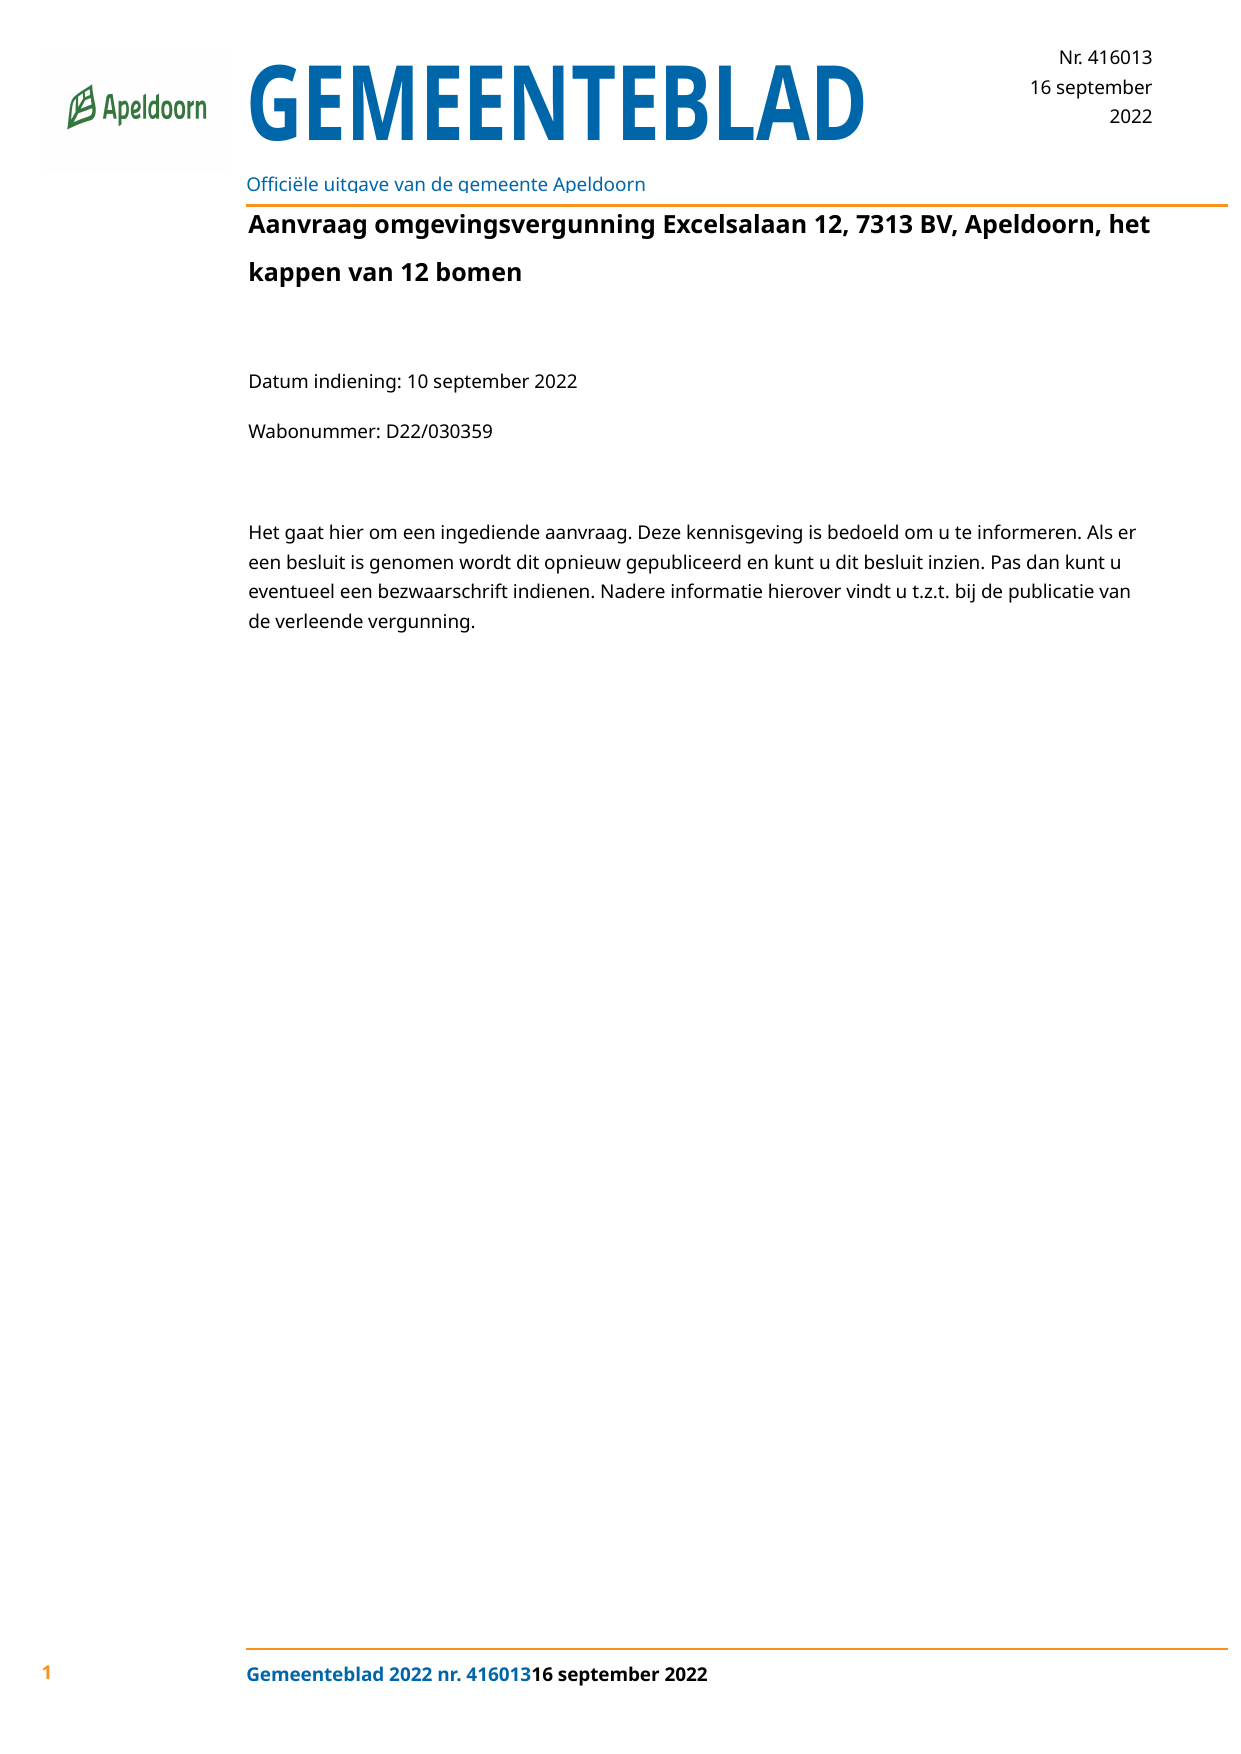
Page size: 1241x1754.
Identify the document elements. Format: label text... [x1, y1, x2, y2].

picture [41, 47, 231, 172]
text Datum indiening: 10 september 2022 [248, 368, 1152, 394]
text Wabonummer: D22/030359 [248, 419, 1152, 444]
text Aanvraag omgevingsvergunning Excelsalaan 12, 7313 BV, Apeldoorn, het kappen van 12 bomen [248, 207, 1152, 288]
text Het gaat hier om een ingediende aanvraag. Deze kennisgeving is bedoeld om u te informeren. Als er een besluit is genomen wordt dit opnieuw gepubliceerd en kunt u dit besluit inzien. Pas dan kunt u eventueel een bezwaarschrift indienen. Nadere informatie hierover vindt u t.z.t. bij de publicatie van de verleende vergunning. [248, 519, 1152, 634]
